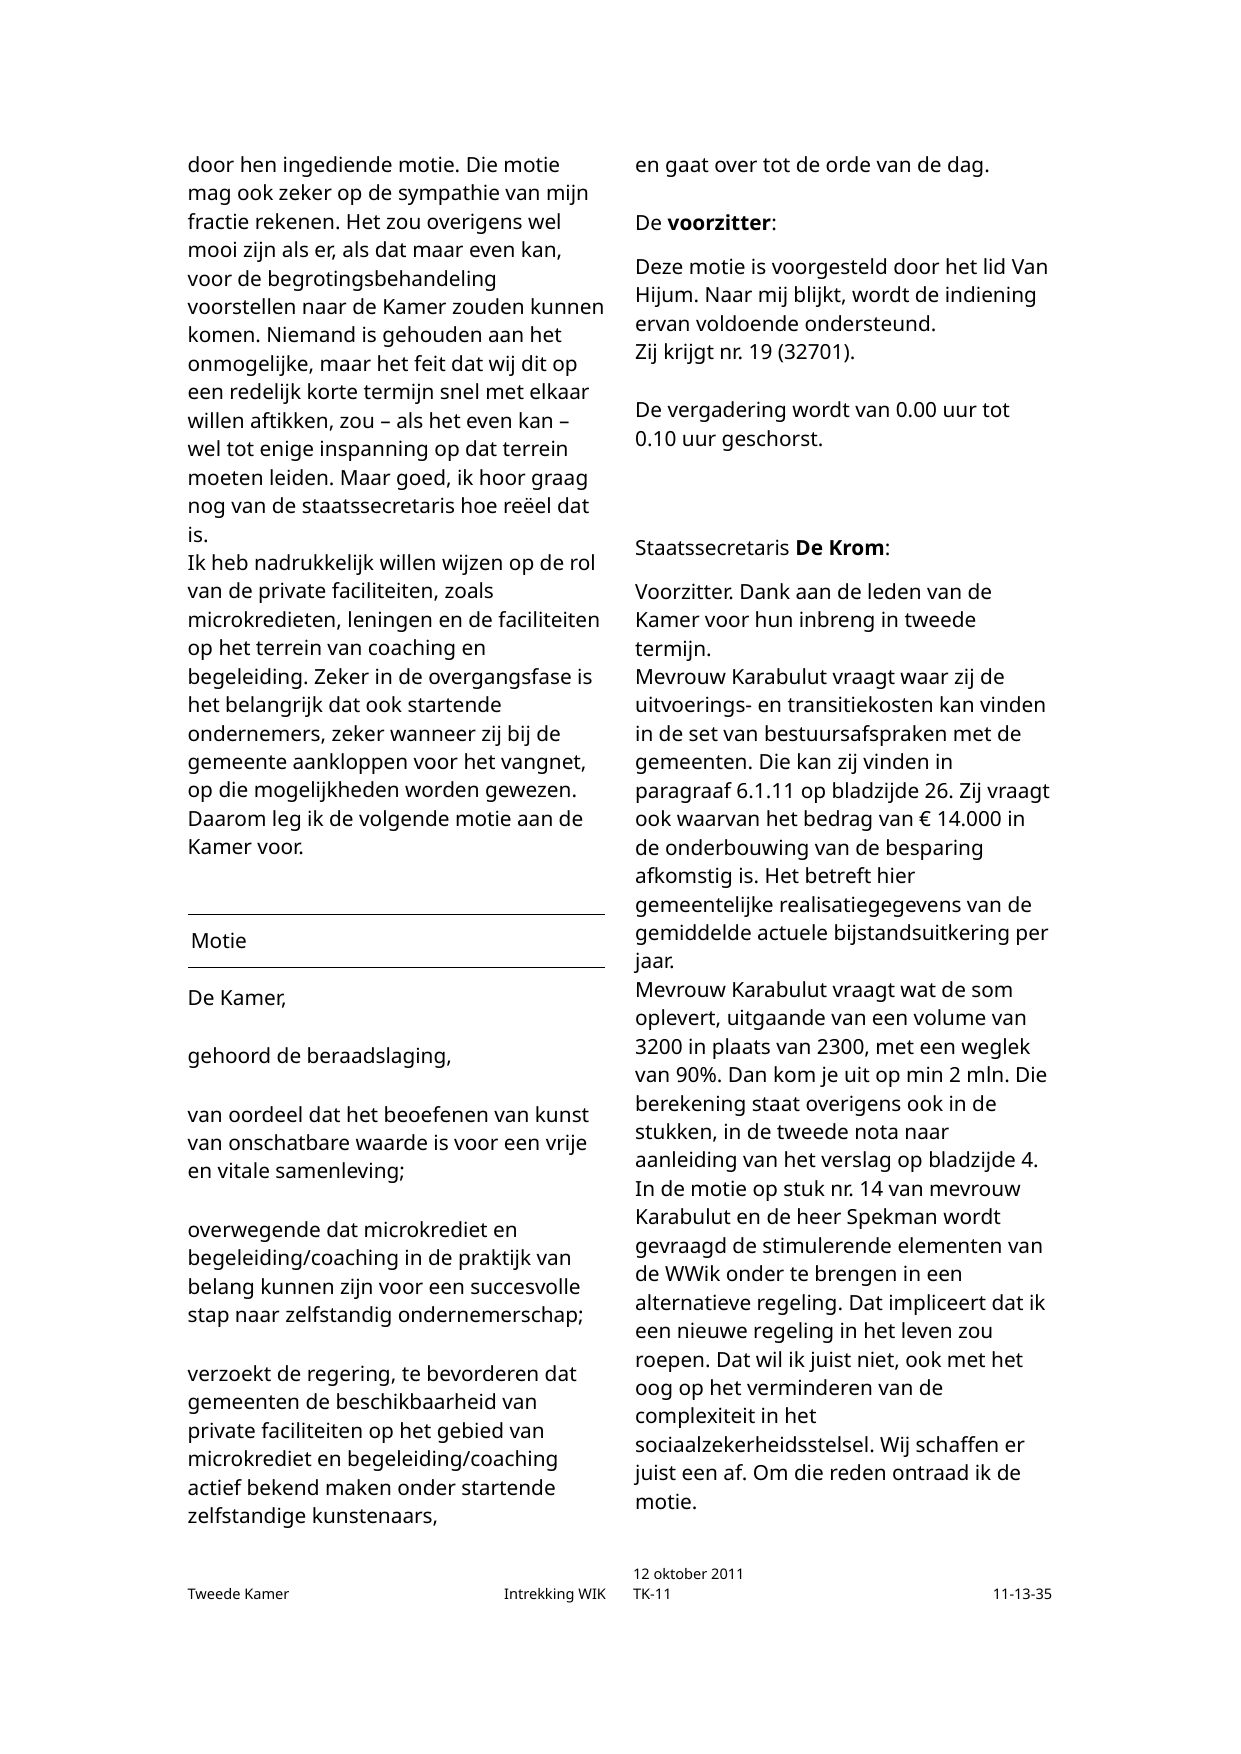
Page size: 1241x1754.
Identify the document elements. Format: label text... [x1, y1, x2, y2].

text overwegende dat microkrediet en begeleiding/coaching in de praktijk van belang kunnen zijn voor een succesvolle stap naar zelfstandig ondernemerschap; [187, 1215, 605, 1329]
text Mevrouw Karabulut vraagt waar zij de uitvoerings- en transitiekosten kan vinden in de set van bestuursafspraken met de gemeenten. Die kan zij vinden in paragraaf 6.1.11 op bladzijde 26. Zij vraagt ook waarvan het bedrag van € 14.000 in de onderbouwing van de besparing afkomstig is. Het betreft hier gemeentelijke realisatiegegevens van de gemiddelde actuele bijstandsuitkering per jaar. [635, 662, 1053, 975]
text Ik heb nadrukkelijk willen wijzen op de rol van de private faciliteiten, zoals microkredieten, leningen en de faciliteiten op het terrein van coaching en begeleiding. Zeker in de overgangsfase is het belangrijk dat ook startende ondernemers, zeker wanneer zij bij de gemeente aankloppen voor het vangnet, op die mogelijkheden worden gewezen. Daarom leg ik de volgende motie aan de Kamer voor. [187, 548, 605, 861]
text verzoekt de regering, te bevorderen dat gemeenten de beschikbaarheid van private faciliteiten op het gebied van microkrediet en begeleiding/coaching actief bekend maken onder startende zelfstandige kunstenaars, [187, 1359, 605, 1529]
text De voorzitter: [635, 208, 1053, 237]
text  [635, 482, 1053, 511]
subtitle Motie [187, 915, 605, 968]
text Zij krijgt nr. 19 (32701). [635, 337, 1053, 366]
text gehoord de beraadslaging, [187, 1041, 605, 1070]
text Deze motie is voorgesteld door het lid Van Hijum. Naar mij blijkt, wordt de indiening ervan voldoende ondersteund. [635, 252, 1053, 337]
text van oordeel dat het beoefenen van kunst van onschatbare waarde is voor een vrije en vitale samenleving; [187, 1100, 605, 1185]
text Staatssecretaris De Krom: [635, 533, 1053, 562]
text De Kamer, [187, 983, 605, 1011]
text Voorzitter. Dank aan de leden van de Kamer voor hun inbreng in tweede termijn. [635, 577, 1053, 662]
text Mevrouw Karabulut vraagt wat de som oplevert, uitgaande van een volume van 3200 in plaats van 2300, met een weglek van 90%. Dan kom je uit op min 2 mln. Die berekening staat overigens ook in de stukken, in de tweede nota naar aanleiding van het verslag op bladzijde 4. [635, 975, 1053, 1174]
text In de motie op stuk nr. 14 van mevrouw Karabulut en de heer Spekman wordt gevraagd de stimulerende elementen van de WWik onder te brengen in een alternatieve regeling. Dat impliceert dat ik een nieuwe regeling in het leven zou roepen. Dat wil ik juist niet, ook met het oog op het verminderen van de complexiteit in het sociaalzekerheidsstelsel. Wij schaffen er juist een af. Om die reden ontraad ik de motie. [635, 1174, 1053, 1515]
text De vergadering wordt van 0.00 uur tot 0.10 uur geschorst. [635, 396, 1053, 452]
text door hen ingediende motie. Die motie mag ook zeker op de sympathie van mijn fractie rekenen. Het zou overigens wel mooi zijn als er, als dat maar even kan, voor de begrotingsbehandeling voorstellen naar de Kamer zouden kunnen komen. Niemand is gehouden aan het onmogelijke, maar het feit dat wij dit op een redelijk korte termijn snel met elkaar willen aftikken, zou – als het even kan – wel tot enige inspanning op dat terrein moeten leiden. Maar goed, ik hoor graag nog van de staatssecretaris hoe reëel dat is. [187, 150, 605, 548]
text en gaat over tot de orde van de dag. [635, 150, 1053, 178]
